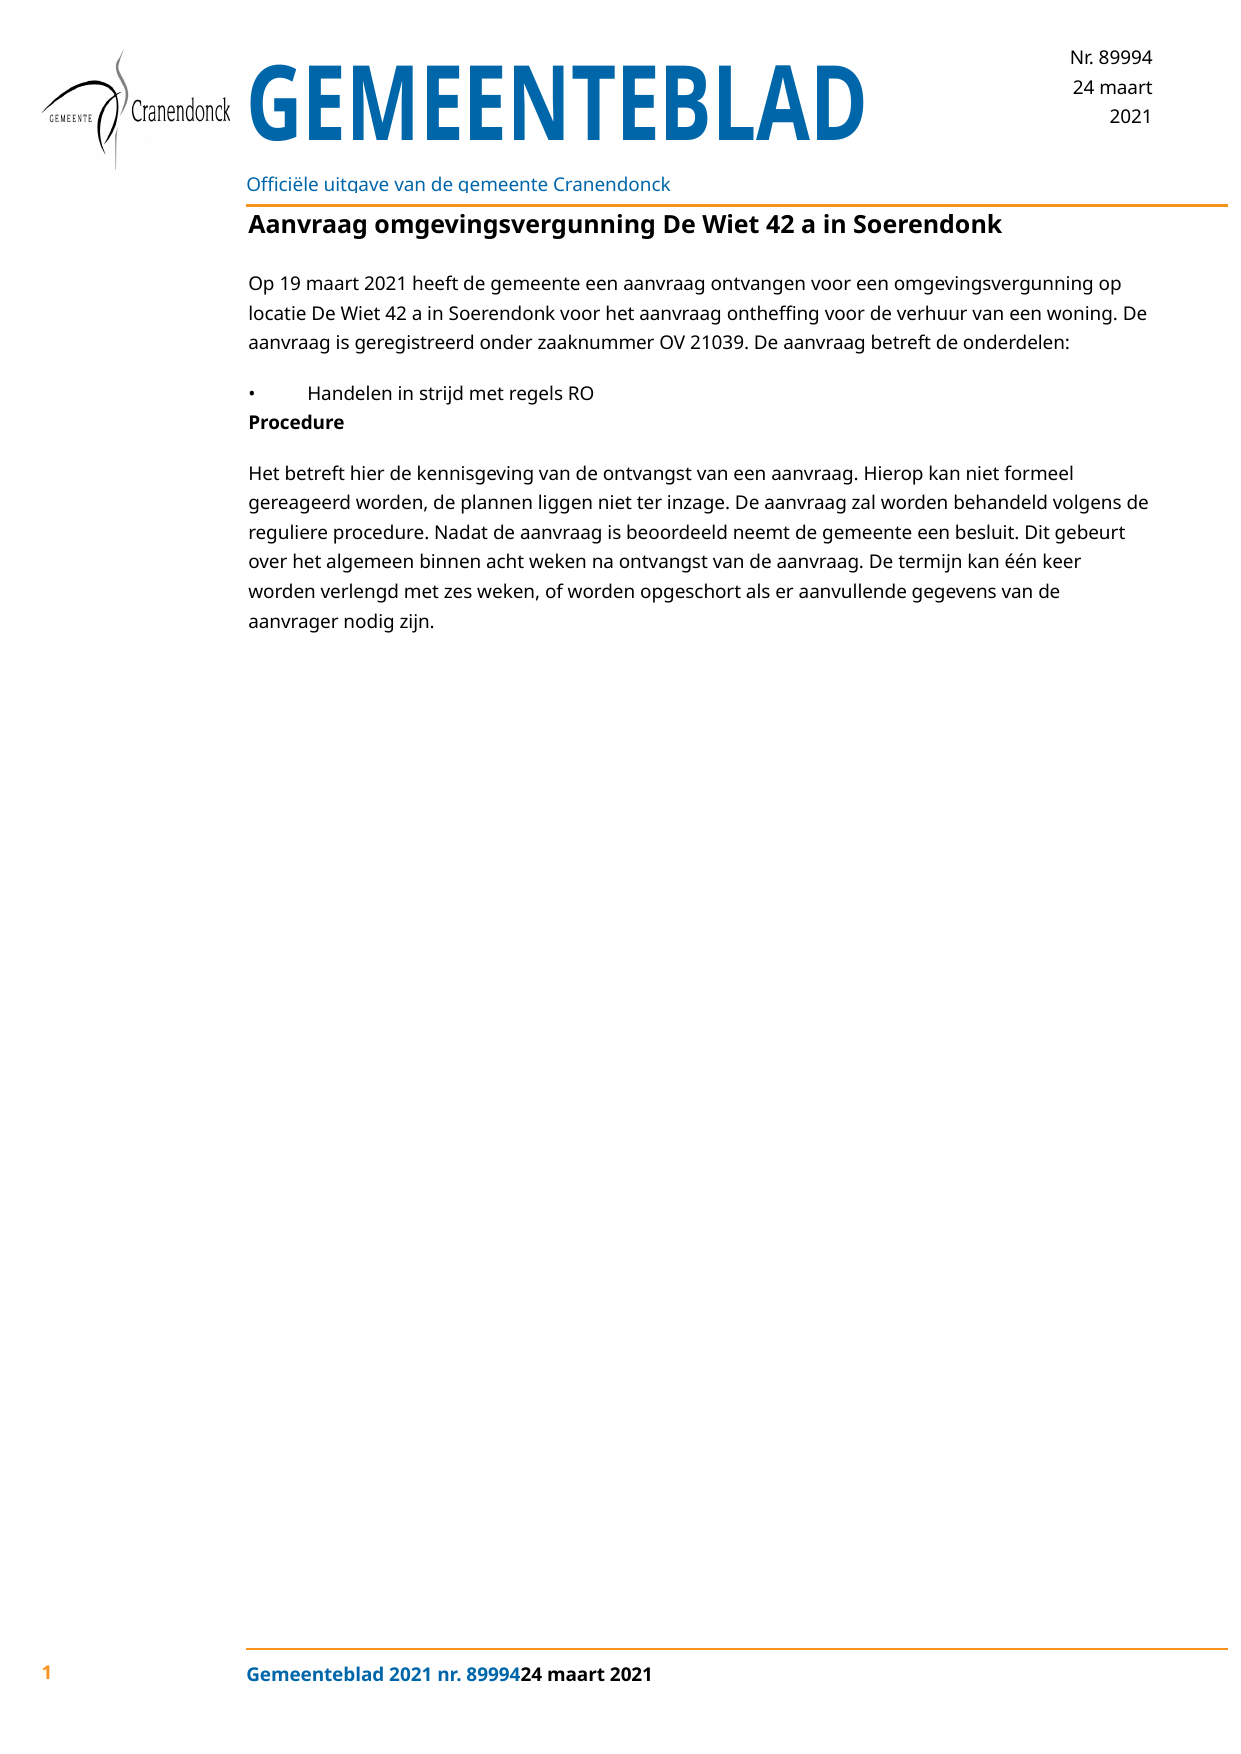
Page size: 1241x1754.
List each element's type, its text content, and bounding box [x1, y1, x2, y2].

list Handelen in strijd met regels RO [248, 380, 1152, 406]
text Procedure [248, 409, 1152, 435]
picture [41, 47, 231, 172]
text Op 19 maart 2021 heeft de gemeente een aanvraag ontvangen voor een omgevingsvergunning op locatie De Wiet 42 a in Soerendonk voor het aanvraag ontheffing voor de verhuur van een woning. De aanvraag is geregistreerd onder zaaknummer OV 21039. De aanvraag betreft de onderdelen: [248, 270, 1152, 355]
text Aanvraag omgevingsvergunning De Wiet 42 a in Soerendonk [248, 207, 1152, 241]
text Het betreft hier de kennisgeving van de ontvangst van een aanvraag. Hierop kan niet formeel gereageerd worden, de plannen liggen niet ter inzage. De aanvraag zal worden behandeld volgens de reguliere procedure. Nadat de aanvraag is beoordeeld neemt de gemeente een besluit. Dit gebeurt over het algemeen binnen acht weken na ontvangst van de aanvraag. De termijn kan één keer worden verlengd met zes weken, of worden opgeschort als er aanvullende gegevens van de aanvrager nodig zijn. [248, 460, 1152, 633]
